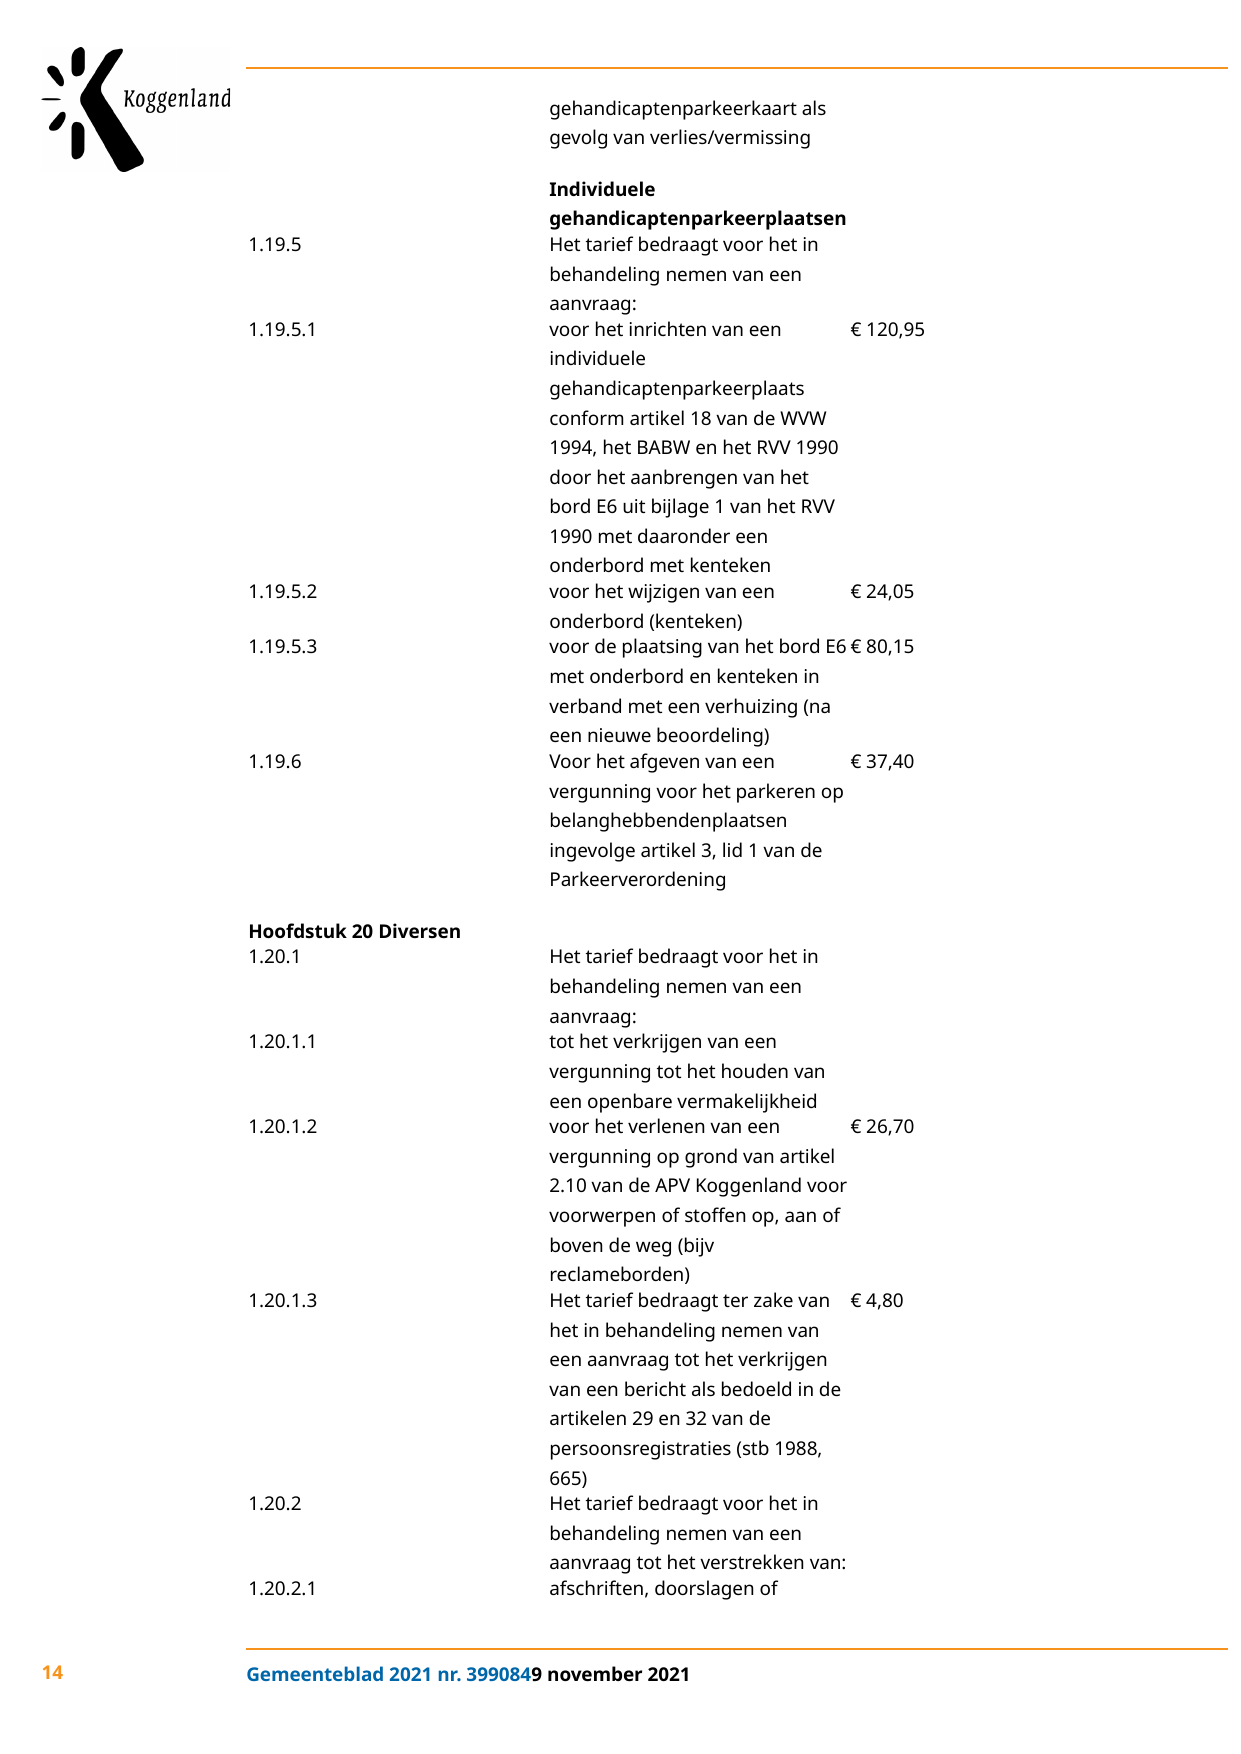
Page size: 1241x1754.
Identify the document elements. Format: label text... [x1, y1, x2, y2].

table_cell 1.20.1 [248, 944, 549, 1029]
table_cell Voor het afgeven van een vergunning voor het parkeren op belanghebbendenplaatsen ingevolge artikel 3, lid 1 van de Parkeerverordening [549, 748, 850, 892]
table_cell 1.20.2 [248, 1490, 549, 1575]
table_cell 1.19.5.1 [248, 316, 549, 578]
table_cell € 26,70 [850, 1114, 1152, 1287]
table_cell € 37,40 [850, 748, 1152, 892]
table_cell Individuele gehandicaptenparkeerplaatsen [549, 176, 850, 231]
table_cell 1.19.5 [248, 231, 549, 316]
table_cell tot het verkrijgen van een vergunning tot het houden van een openbare vermakelijkheid [549, 1029, 850, 1113]
table_cell 1.20.1.1 [248, 1029, 549, 1113]
table_cell 1.20.1.3 [248, 1287, 549, 1490]
table_cell [850, 944, 1152, 1029]
table_cell 1.20.2.1 [248, 1575, 549, 1601]
table_cell [549, 150, 850, 176]
table_cell voor het verlenen van een vergunning op grond van artikel 2.10 van de APV Koggenland voor voorwerpen of stoffen op, aan of boven de weg (bijv reclameborden) [549, 1114, 850, 1287]
table_cell € 120,95 [850, 316, 1152, 578]
table_cell voor de plaatsing van het bord E6 met onderbord en kenteken in verband met een verhuizing (na een nieuwe beoordeling) [549, 634, 850, 748]
table_cell [549, 892, 850, 918]
table_cell Het tarief bedraagt voor het in behandeling nemen van een aanvraag: [549, 944, 850, 1029]
table_cell [850, 918, 1152, 944]
table_cell [850, 892, 1152, 918]
table_cell afschriften, doorslagen of [549, 1575, 850, 1601]
table_cell [248, 892, 549, 918]
picture [41, 47, 231, 172]
table_cell [248, 150, 549, 176]
table_cell 1.20.1.2 [248, 1114, 549, 1287]
table_cell voor het wijzigen van een onderbord (kenteken) [549, 579, 850, 634]
table_cell Hoofdstuk 20 Diversen [248, 918, 850, 944]
table_cell 1.19.5.3 [248, 634, 549, 748]
table_cell voor het inrichten van een individuele gehandicaptenparkeerplaats conform artikel 18 van de WVW 1994, het BABW en het RVV 1990 door het aanbrengen van het bord E6 uit bijlage 1 van het RVV 1990 met daaronder een onderbord met kenteken [549, 316, 850, 578]
table_cell [850, 231, 1152, 316]
table_cell € 24,05 [850, 579, 1152, 634]
table_cell [850, 1490, 1152, 1575]
table_cell € 80,15 [850, 634, 1152, 748]
table_cell gehandicaptenparkeerkaart als gevolg van verlies/vermissing [549, 95, 850, 150]
table_cell [850, 150, 1152, 176]
table_cell Het tarief bedraagt voor het in behandeling nemen van een aanvraag: [549, 231, 850, 316]
table_cell [850, 95, 1152, 150]
table_cell 1.19.6 [248, 748, 549, 892]
table_cell [850, 1029, 1152, 1113]
table_cell [248, 95, 549, 150]
table_cell 1.19.5.2 [248, 579, 549, 634]
table_cell € 4,80 [850, 1287, 1152, 1490]
table_cell Het tarief bedraagt voor het in behandeling nemen van een aanvraag tot het verstrekken van: [549, 1490, 850, 1575]
table_cell [248, 176, 549, 231]
table_cell [850, 1575, 1152, 1601]
table_cell [850, 176, 1152, 231]
table_cell Het tarief bedraagt ter zake van het in behandeling nemen van een aanvraag tot het verkrijgen van een bericht als bedoeld in de artikelen 29 en 32 van de persoonsregistraties (stb 1988, 665) [549, 1287, 850, 1490]
